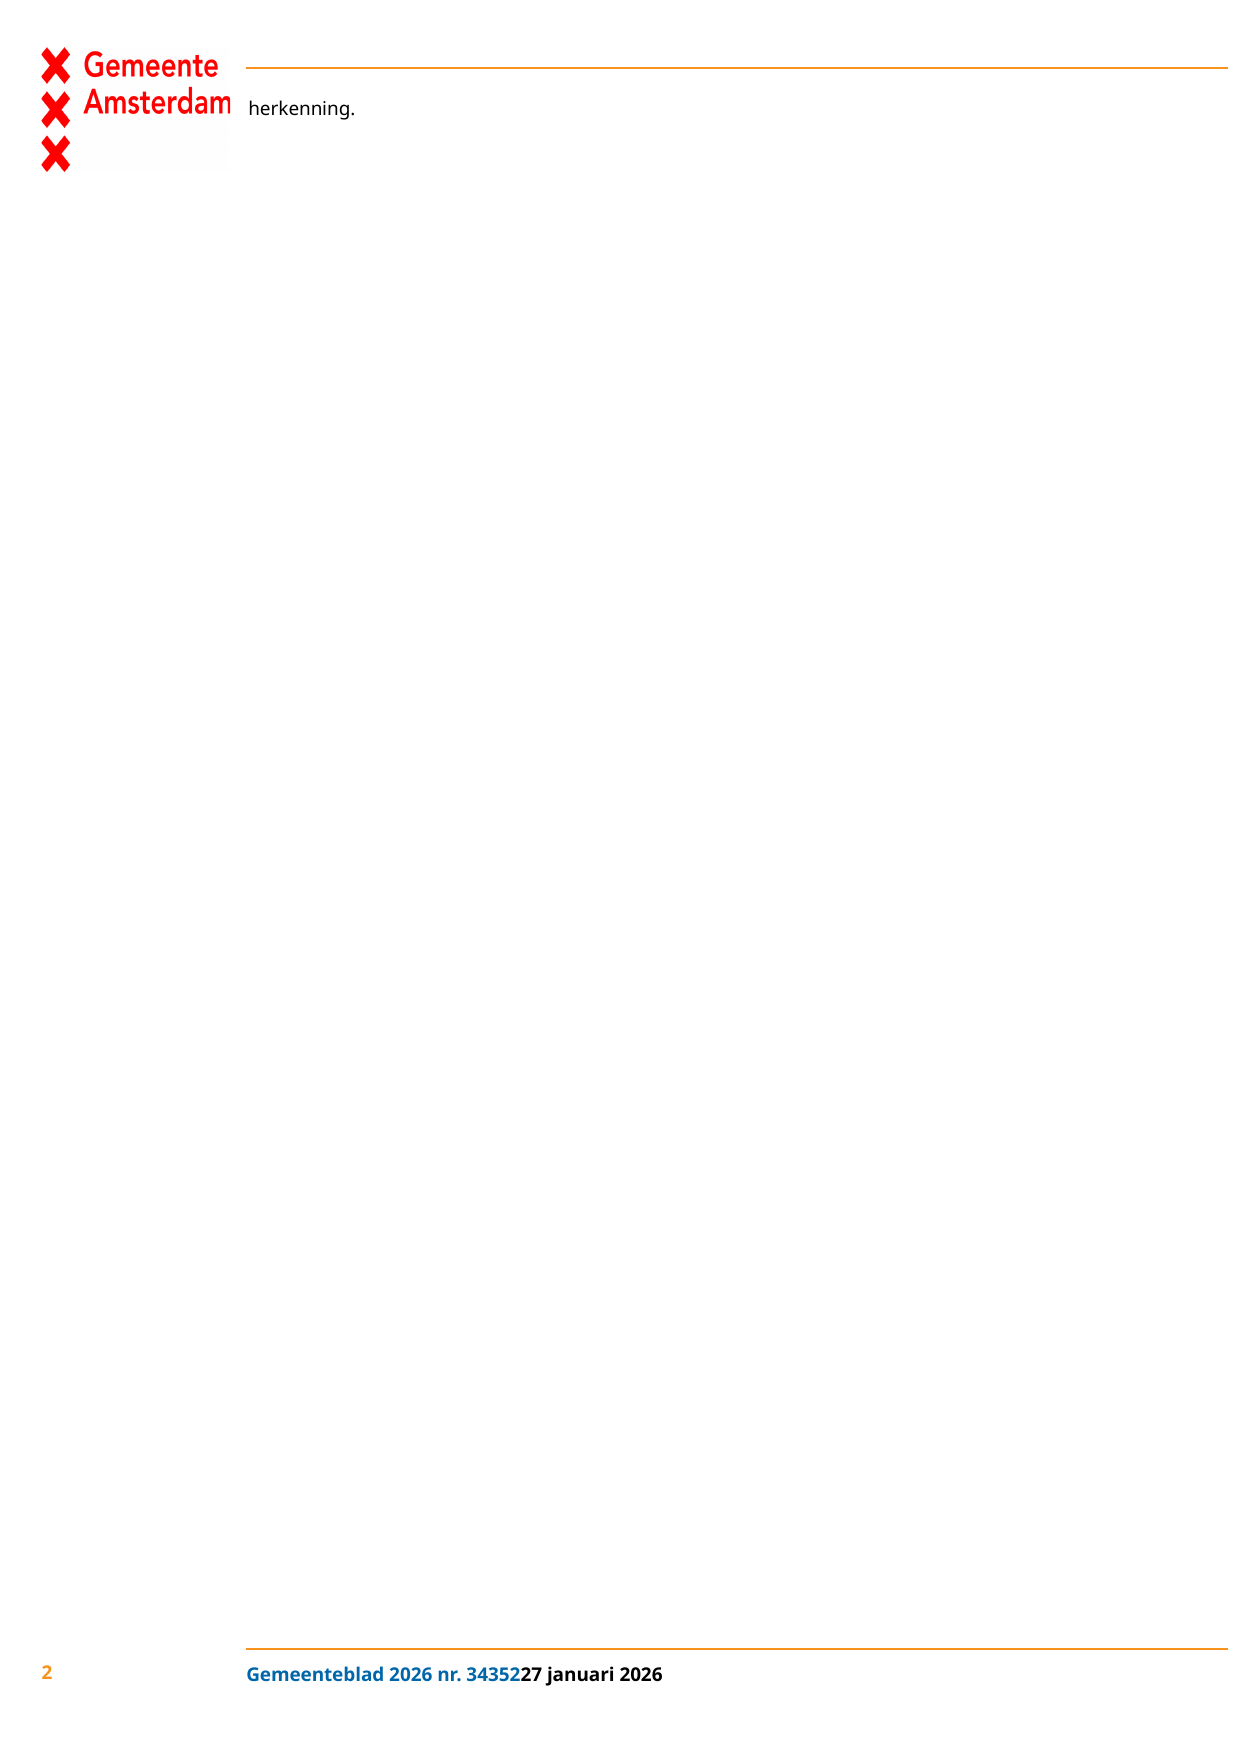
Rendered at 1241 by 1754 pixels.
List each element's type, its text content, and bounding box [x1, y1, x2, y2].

text herkenning. [248, 95, 1152, 121]
picture [41, 47, 231, 172]
